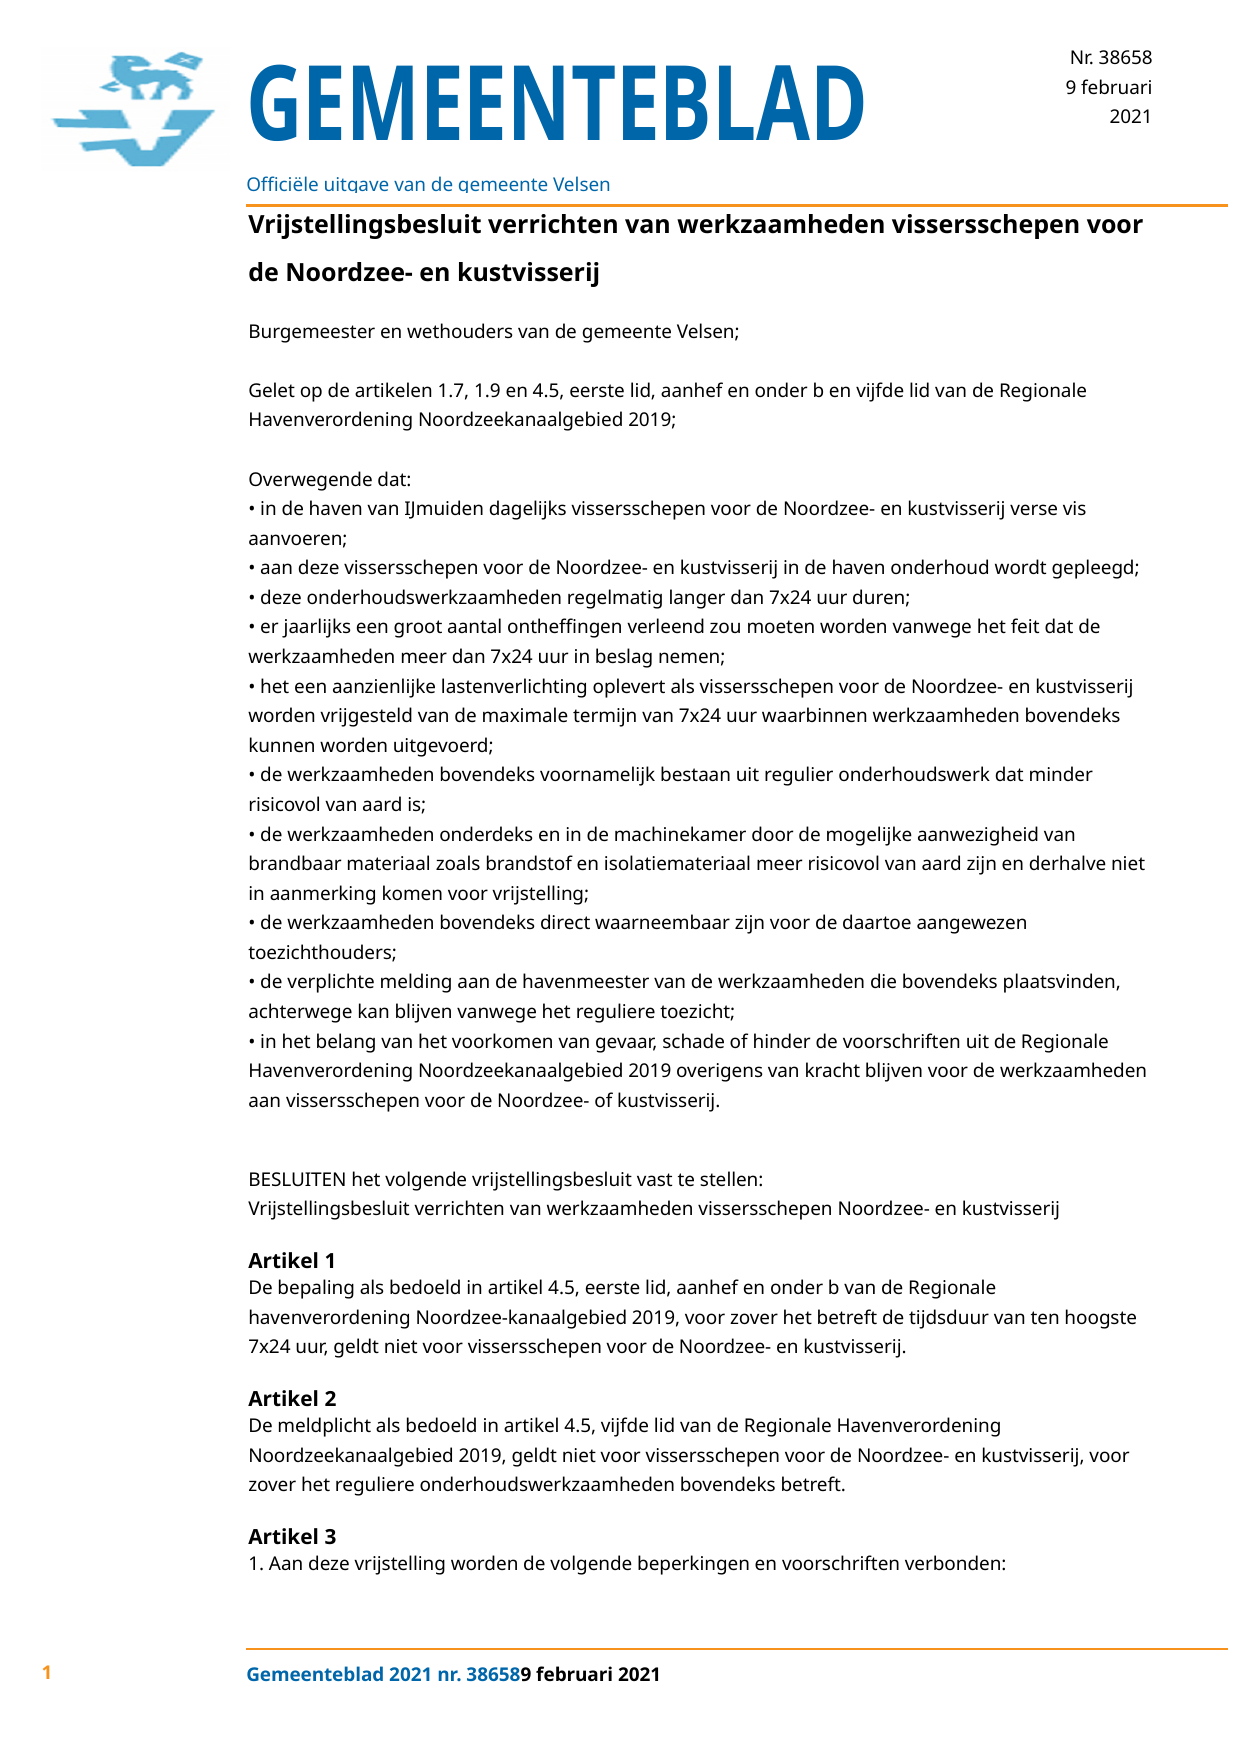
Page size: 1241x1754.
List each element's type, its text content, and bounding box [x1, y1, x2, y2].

text • in de haven van IJmuiden dagelijks vissersschepen voor de Noordzee- en kustvisserij verse vis aanvoeren; [248, 495, 1152, 551]
text • in het belang van het voorkomen van gevaar, schade of hinder de voorschriften uit de Regionale Havenverordening Noordzeekanaalgebied 2019 overigens van kracht blijven voor de werkzaamheden aan vissersschepen voor de Noordzee- of kustvisserij. [248, 1028, 1152, 1113]
picture [41, 47, 231, 172]
text Vrijstellingsbesluit verrichten van werkzaamheden vissersschepen voor de Noordzee- en kustvisserij [248, 207, 1152, 288]
text • het een aanzienlijke lastenverlichting oplevert als vissersschepen voor de Noordzee- en kustvisserij worden vrijgesteld van de maximale termijn van 7x24 uur waarbinnen werkzaamheden bovendeks kunnen worden uitgevoerd; [248, 673, 1152, 758]
text BESLUITEN het volgende vrijstellingsbesluit vast te stellen: [248, 1166, 1152, 1192]
text Burgemeester en wethouders van de gemeente Velsen; [248, 318, 1152, 344]
text Artikel 1 [248, 1246, 1152, 1274]
text Overwegende dat: [248, 466, 1152, 492]
text • de werkzaamheden bovendeks direct waarneembaar zijn voor de daartoe aangewezen toezichthouders; [248, 909, 1152, 965]
text • de werkzaamheden bovendeks voornamelijk bestaan uit regulier onderhoudswerk dat minder risicovol van aard is; [248, 762, 1152, 817]
text De bepaling als bedoeld in artikel 4.5, eerste lid, aanhef en onder b van de Regionale havenverordening Noordzee-kanaalgebied 2019, voor zover het betreft de tijdsduur van ten hoogste 7x24 uur, geldt niet voor vissersschepen voor de Noordzee- en kustvisserij. [248, 1274, 1152, 1359]
text Artikel 3 [248, 1522, 1152, 1550]
text • de verplichte melding aan de havenmeester van de werkzaamheden die bovendeks plaatsvinden, achterwege kan blijven vanwege het reguliere toezicht; [248, 969, 1152, 1024]
text • er jaarlijks een groot aantal ontheffingen verleend zou moeten worden vanwege het feit dat de werkzaamheden meer dan 7x24 uur in beslag nemen; [248, 614, 1152, 669]
text • aan deze vissersschepen voor de Noordzee- en kustvisserij in de haven onderhoud wordt gepleegd; [248, 554, 1152, 580]
text 1. Aan deze vrijstelling worden de volgende beperkingen en voorschriften verbonden: [248, 1550, 1152, 1576]
text Gelet op de artikelen 1.7, 1.9 en 4.5, eerste lid, aanhef en onder b en vijfde lid van de Regionale Havenverordening Noordzeekanaalgebied 2019; [248, 377, 1152, 432]
text • deze onderhoudswerkzaamheden regelmatig langer dan 7x24 uur duren; [248, 584, 1152, 610]
text De meldplicht als bedoeld in artikel 4.5, vijfde lid van de Regionale Havenverordening Noordzeekanaalgebied 2019, geldt niet voor vissersschepen voor de Noordzee- en kustvisserij, voor zover het reguliere onderhoudswerkzaamheden bovendeks betreft. [248, 1412, 1152, 1497]
text • de werkzaamheden onderdeks en in de machinekamer door de mogelijke aanwezigheid van brandbaar materiaal zoals brandstof en isolatiemateriaal meer risicovol van aard zijn en derhalve niet in aanmerking komen voor vrijstelling; [248, 821, 1152, 906]
text Artikel 2 [248, 1384, 1152, 1412]
text Vrijstellingsbesluit verrichten van werkzaamheden vissersschepen Noordzee- en kustvisserij [248, 1196, 1152, 1221]
